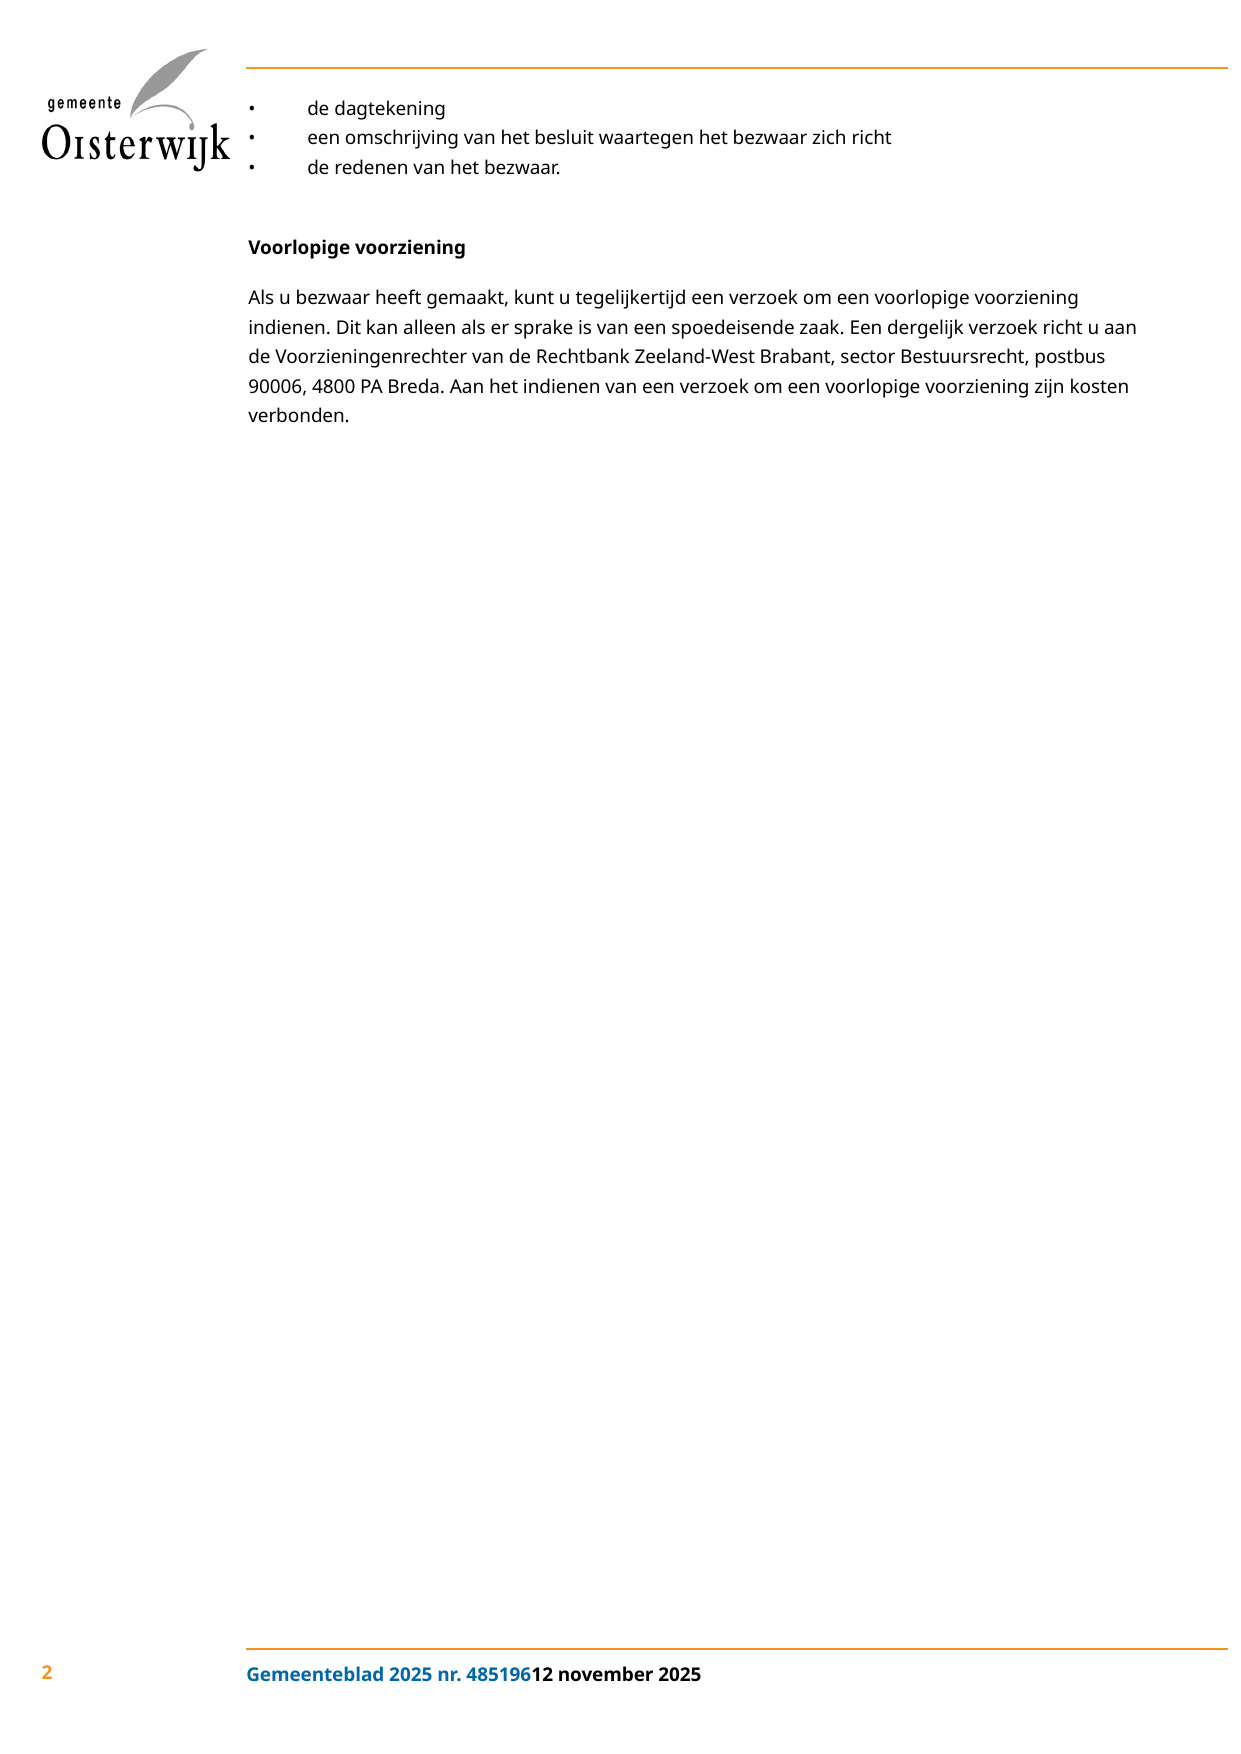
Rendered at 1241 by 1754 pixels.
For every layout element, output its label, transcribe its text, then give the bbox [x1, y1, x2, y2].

text Als u bezwaar heeft gemaakt, kunt u tegelijkertijd een verzoek om een voorlopige voorziening indienen. Dit kan alleen als er sprake is van een spoedeisende zaak. Een dergelijk verzoek richt u aan de Voorzieningenrechter van de Rechtbank Zeeland-West Brabant, sector Bestuursrecht, postbus 90006, 4800 PA Breda. Aan het indienen van een verzoek om een voorlopige voorziening zijn kosten verbonden. [248, 284, 1152, 428]
text Voorlopige voorziening [248, 234, 1152, 260]
list een omschrijving van het besluit waartegen het bezwaar zich richt [248, 124, 1152, 150]
picture [41, 47, 231, 172]
list de redenen van het bezwaar. [248, 154, 1152, 180]
list de dagtekening [248, 95, 1152, 121]
